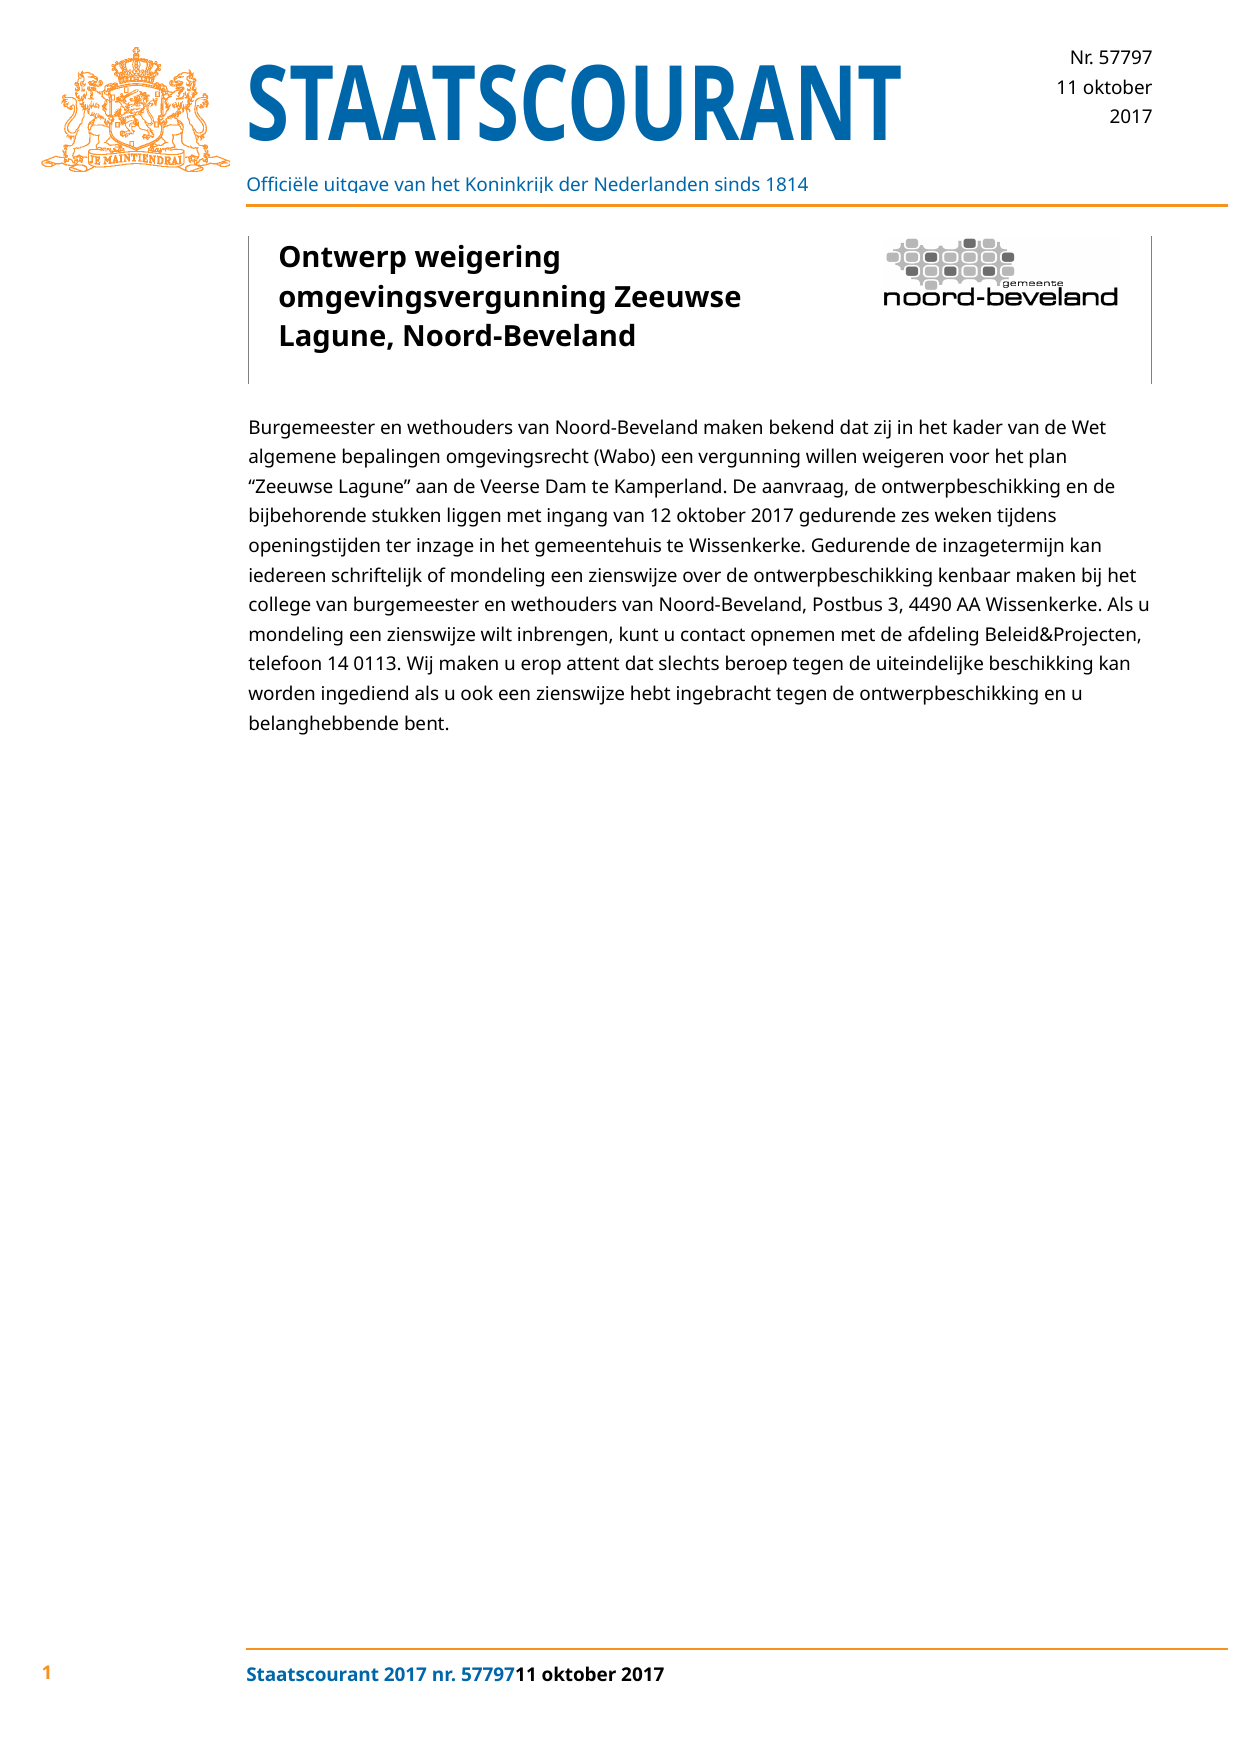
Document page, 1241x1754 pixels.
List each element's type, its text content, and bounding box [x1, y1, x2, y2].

picture [882, 236, 1119, 308]
table_header [850, 236, 1151, 384]
picture [41, 47, 231, 172]
text Burgemeester en wethouders van Noord-Beveland maken bekend dat zij in het kader van de Wet algemene bepalingen omgevingsrecht (Wabo) een vergunning willen weigeren voor het plan “Zeeuwse Lagune” aan de Veerse Dam te Kamperland. De aanvraag, de ontwerpbeschikking en de bijbehorende stukken liggen met ingang van 12 oktober 2017 gedurende zes weken tijdens openingstijden ter inzage in het gemeentehuis te Wissenkerke. Gedurende de inzagetermijn kan iedereen schriftelijk of mondeling een zienswijze over de ontwerpbeschikking kenbaar maken bij het college van burgemeester en wethouders van Noord-Beveland, Postbus 3, 4490 AA Wissenkerke. Als u mondeling een zienswijze wilt inbrengen, kunt u contact opnemen met de afdeling Beleid&Projecten, telefoon 14 0113. Wij maken u erop attent dat slechts beroep tegen de uiteindelijke beschikking kan worden ingediend als u ook een zienswijze hebt ingebracht tegen de ontwerpbeschikking en u belanghebbende bent. [248, 414, 1152, 736]
table_header Ontwerp weigering omgevingsvergunning Zeeuwse Lagune, Noord-Beveland [249, 236, 850, 384]
